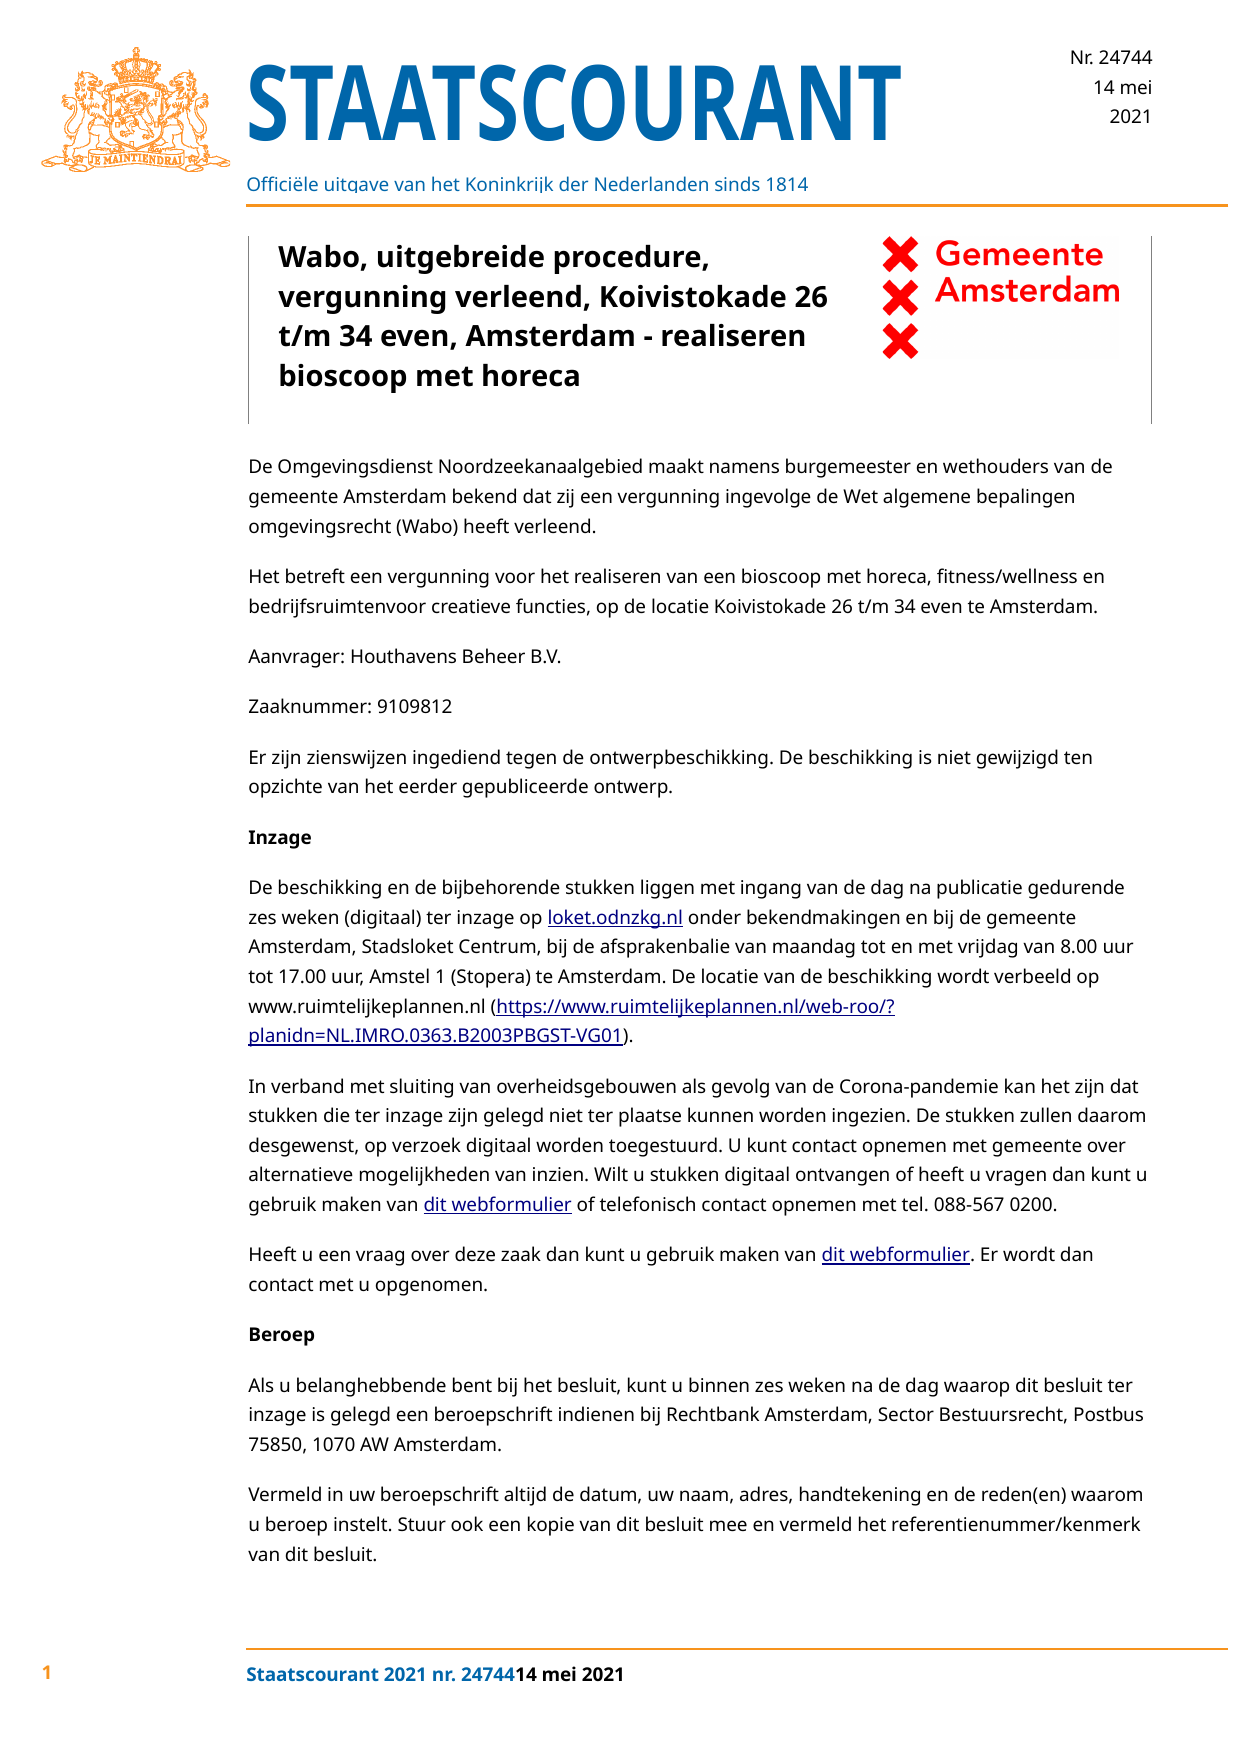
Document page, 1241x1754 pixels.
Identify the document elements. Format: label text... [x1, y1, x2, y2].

table_header Wabo, uitgebreide procedure, vergunning verleend, Koivistokade 26 t/m 34 even, Amsterdam - realiseren bioscoop met horeca [249, 236, 850, 424]
text Er zijn zienswijzen ingediend tegen de ontwerpbeschikking. De beschikking is niet gewijzigd ten opzichte van het eerder gepubliceerde ontwerp. [248, 744, 1152, 799]
text De Omgevingsdienst Noordzeekanaalgebied maakt namens burgemeester en wethouders van de gemeente Amsterdam bekend dat zij een vergunning ingevolge de Wet algemene bepalingen omgevingsrecht (Wabo) heeft verleend. [248, 454, 1152, 538]
picture [41, 47, 231, 172]
picture [882, 236, 1119, 359]
text Vermeld in uw beroepschrift altijd de datum, uw naam, adres, handtekening en de reden(en) waarom u beroep instelt. Stuur ook een kopie van dit besluit mee en vermeld het referentienummer/kenmerk van dit besluit. [248, 1482, 1152, 1566]
text Zaaknummer: 9109812 [248, 694, 1152, 719]
text In verband met sluiting van overheidsgebouwen als gevolg van de Corona-pandemie kan het zijn dat stukken die ter inzage zijn gelegd niet ter plaatse kunnen worden ingezien. De stukken zullen daarom desgewenst, op verzoek digitaal worden toegestuurd. U kunt contact opnemen met gemeente over alternatieve mogelijkheden van inzien. Wilt u stukken digitaal ontvangen of heeft u vragen dan kunt u gebruik maken van dit webformulier of telefonisch contact opnemen met tel. 088-567 0200. [248, 1073, 1152, 1217]
text Als u belanghebbende bent bij het besluit, kunt u binnen zes weken na de dag waarop dit besluit ter inzage is gelegd een beroepschrift indienen bij Rechtbank Amsterdam, Sector Bestuursrecht, Postbus 75850, 1070 AW Amsterdam. [248, 1372, 1152, 1457]
text De beschikking en de bijbehorende stukken liggen met ingang van de dag na publicatie gedurende zes weken (digitaal) ter inzage op loket.odnzkg.nl onder bekendmakingen en bij de gemeente Amsterdam, Stadsloket Centrum, bij de afsprakenbalie van maandag tot en met vrijdag van 8.00 uur tot 17.00 uur, Amstel 1 (Stopera) te Amsterdam. De locatie van de beschikking wordt verbeeld op www.ruimtelijkeplannen.nl (https://www.ruimtelijkeplannen.nl/web-roo/?planidn=NL.IMRO.0363.B2003PBGST-VG01). [248, 874, 1152, 1048]
table_header [850, 236, 1151, 424]
text Heeft u een vraag over deze zaak dan kunt u gebruik maken van dit webformulier. Er wordt dan contact met u opgenomen. [248, 1242, 1152, 1297]
text Het betreft een vergunning voor het realiseren van een bioscoop met horeca, fitness/wellness en bedrijfsruimtenvoor creatieve functies, op de locatie Koivistokade 26 t/m 34 even te Amsterdam. [248, 563, 1152, 618]
text Inzage [248, 824, 1152, 850]
text Aanvrager: Houthavens Beheer B.V. [248, 643, 1152, 669]
text Beroep [248, 1322, 1152, 1347]
